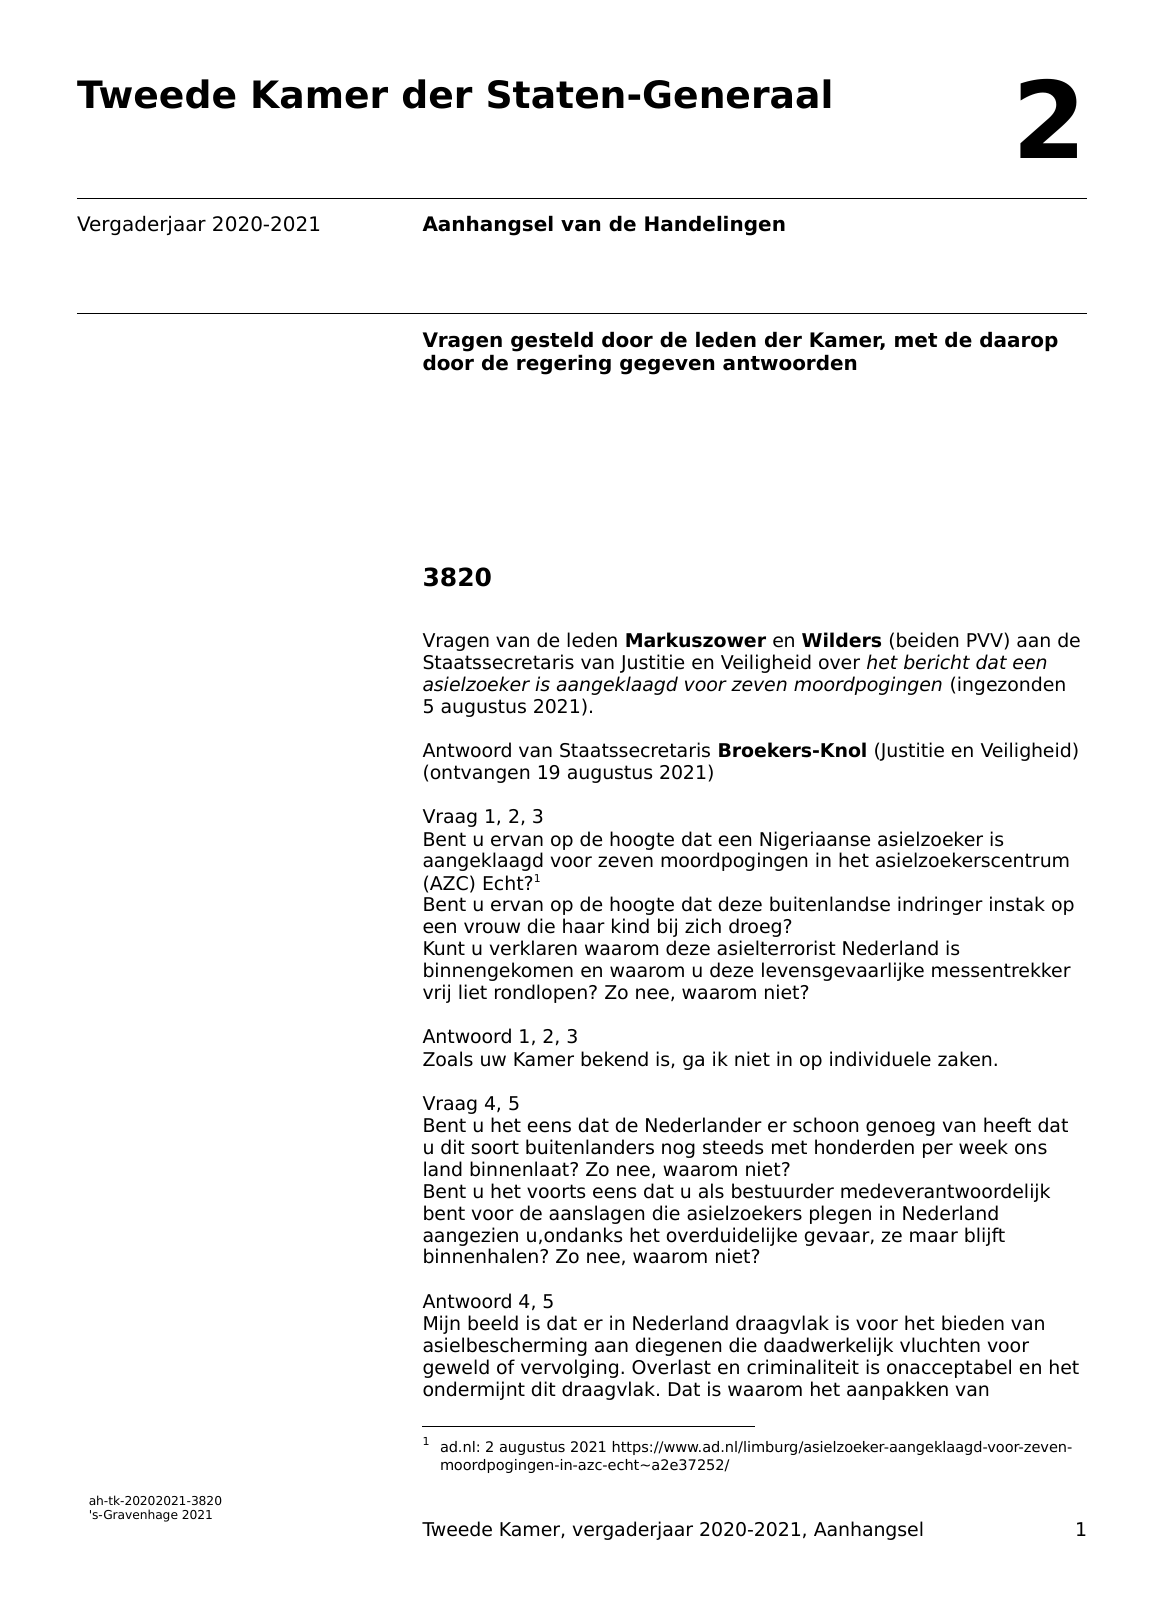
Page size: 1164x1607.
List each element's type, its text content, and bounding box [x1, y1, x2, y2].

table_header 2 [886, 59, 1087, 198]
text Antwoord 4, 5 [422, 1291, 1087, 1313]
text Bent u het voorts eens dat u als bestuurder medeverantwoordelijk bent voor de aanslagen die asielzoekers plegen in Nederland aangezien u,ondanks het overduidelijke gevaar, ze maar blijft binnenhalen? Zo nee, waarom niet? [422, 1181, 1087, 1268]
text Antwoord van Staatssecretaris Broekers-Knol (Justitie en Veiligheid) (ontvangen 19 augustus 2021) [422, 740, 1087, 784]
text Mijn beeld is dat er in Nederland draagvlak is voor het bieden van asielbescherming aan diegenen die daadwerkelijk vluchten voor geweld of vervolging. Overlast en criminaliteit is onacceptabel en het ondermijnt dit draagvlak. Dat is waarom het aanpakken van [422, 1313, 1087, 1401]
table_cell [77, 314, 422, 375]
text Vraag 1, 2, 3 [422, 806, 1087, 828]
text Vraag 4, 5 [422, 1093, 1087, 1114]
text 3820 [422, 563, 1087, 592]
text Vragen van de leden Markuszower en Wilders (beiden PVV) aan de Staatssecretaris van Justitie en Veiligheid over het bericht dat een asielzoeker is aangeklaagd voor zeven moordpogingen (ingezonden 5 augustus 2021). [422, 630, 1087, 718]
table_cell Aanhangsel van de Handelingen [422, 199, 1087, 313]
text Bent u ervan op de hoogte dat deze buitenlandse indringer instak op een vrouw die haar kind bij zich droeg? [422, 894, 1087, 938]
text ah-tk-20202021-3820 [88, 1494, 323, 1508]
text Kunt u verklaren waarom deze asielterrorist Nederland is binnengekomen en waarom u deze levensgevaarlijke messentrekker vrij liet rondlopen? Zo nee, waarom niet? [422, 938, 1087, 1004]
text 's-Gravenhage 2021 [88, 1508, 323, 1522]
text ad.nl: 2 augustus 2021 https://www.ad.nl/limburg/asielzoeker-aangeklaagd-voor-zeven-moordpogingen-in-azc-echt~a2e37252/ [422, 1435, 1087, 1474]
text Bent u het eens dat de Nederlander er schoon genoeg van heeft dat u dit soort buitenlanders nog steeds met honderden per week ons land binnenlaat? Zo nee, waarom niet? [422, 1114, 1087, 1181]
table_header Tweede Kamer der Staten-Generaal [77, 59, 886, 198]
text Zoals uw Kamer bekend is, ga ik niet in op individuele zaken. [422, 1048, 1087, 1070]
table_cell Vragen gesteld door de leden der Kamer, met de daarop door de regering gegeven antwoorden [422, 314, 1087, 375]
text Antwoord 1, 2, 3 [422, 1026, 1087, 1048]
table_cell Vergaderjaar 2020-2021 [77, 199, 422, 313]
text Bent u ervan op de hoogte dat een Nigeriaanse asielzoeker is aangeklaagd voor zeven moordpogingen in het asielzoekerscentrum (AZC) Echt? [422, 828, 1087, 894]
